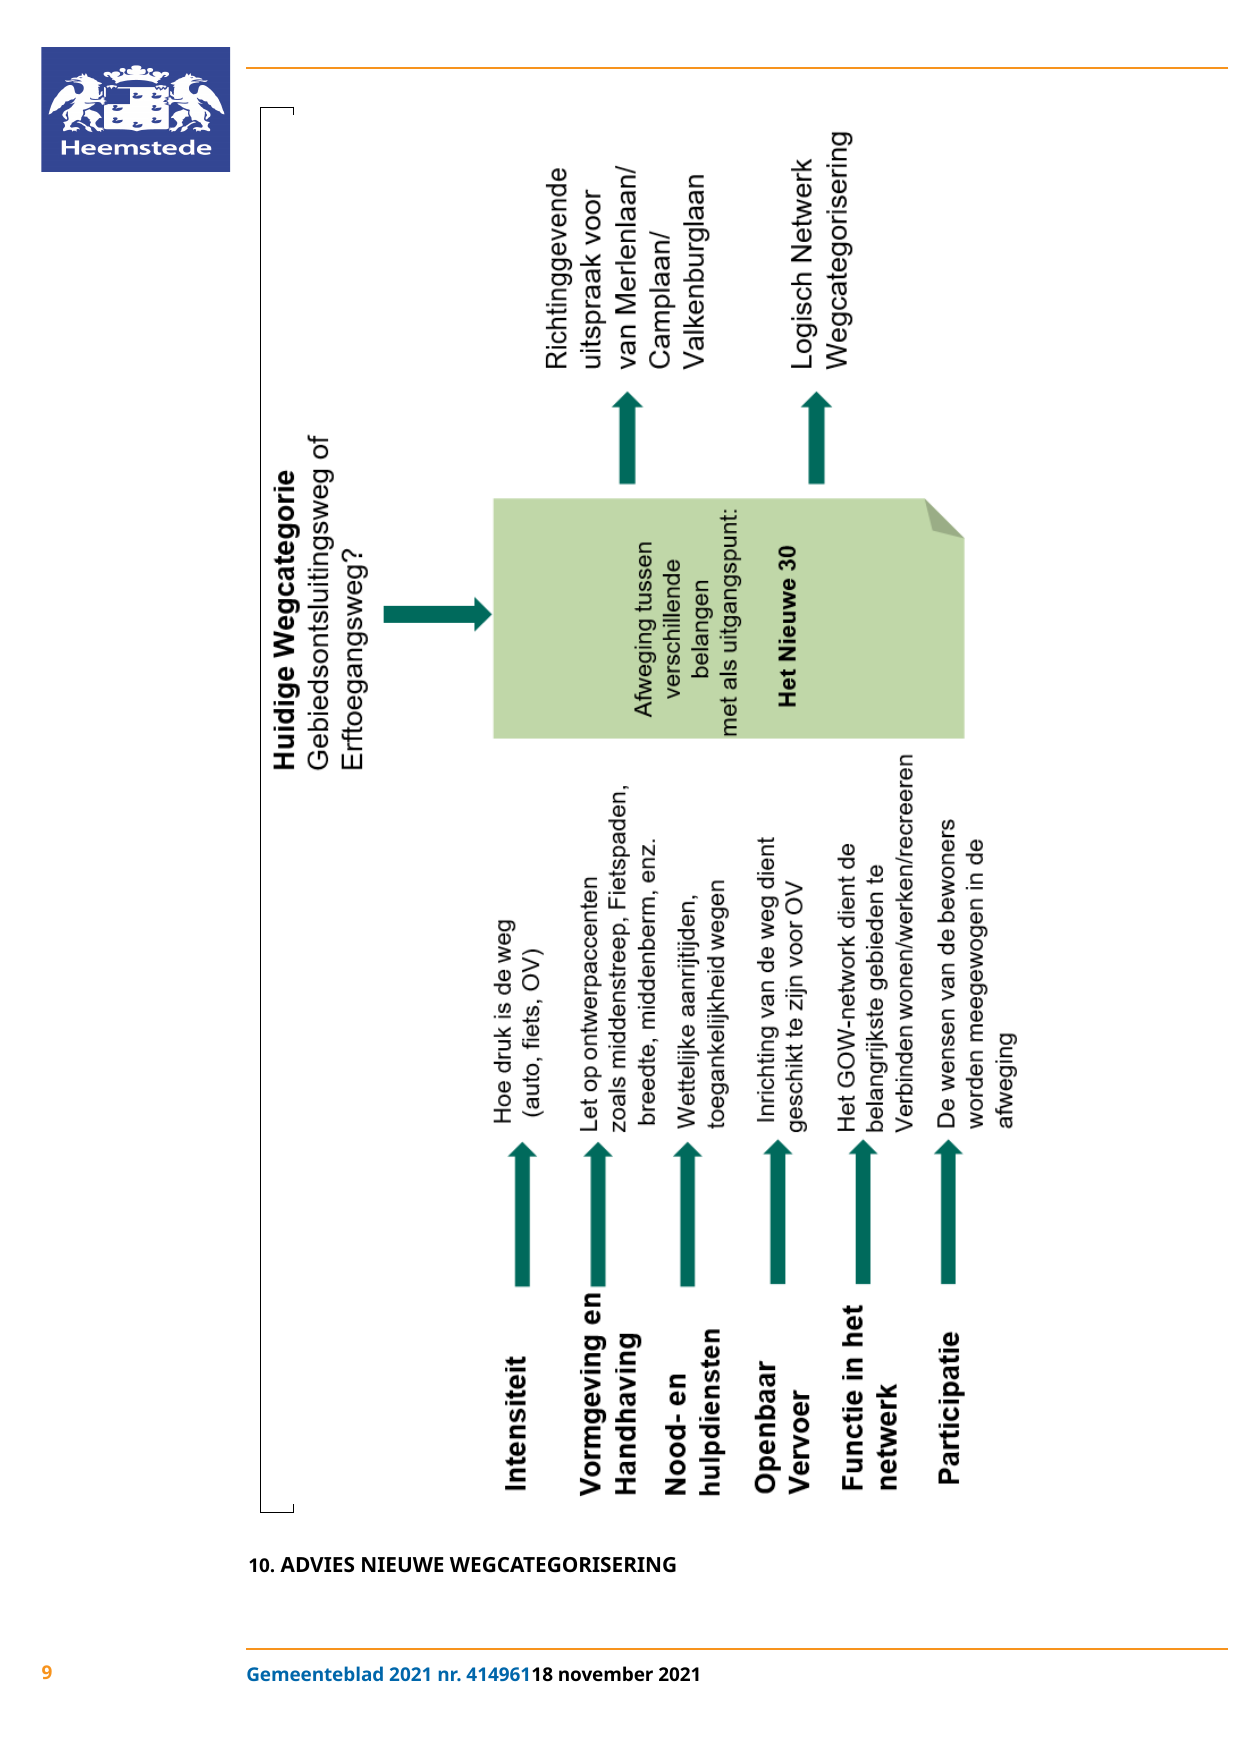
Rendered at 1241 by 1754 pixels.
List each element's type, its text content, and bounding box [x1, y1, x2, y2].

picture [268, 115, 1026, 1504]
picture [41, 47, 231, 172]
text 10. ADVIES NIEUWE WEGCATEGORISERING [248, 1550, 1152, 1578]
